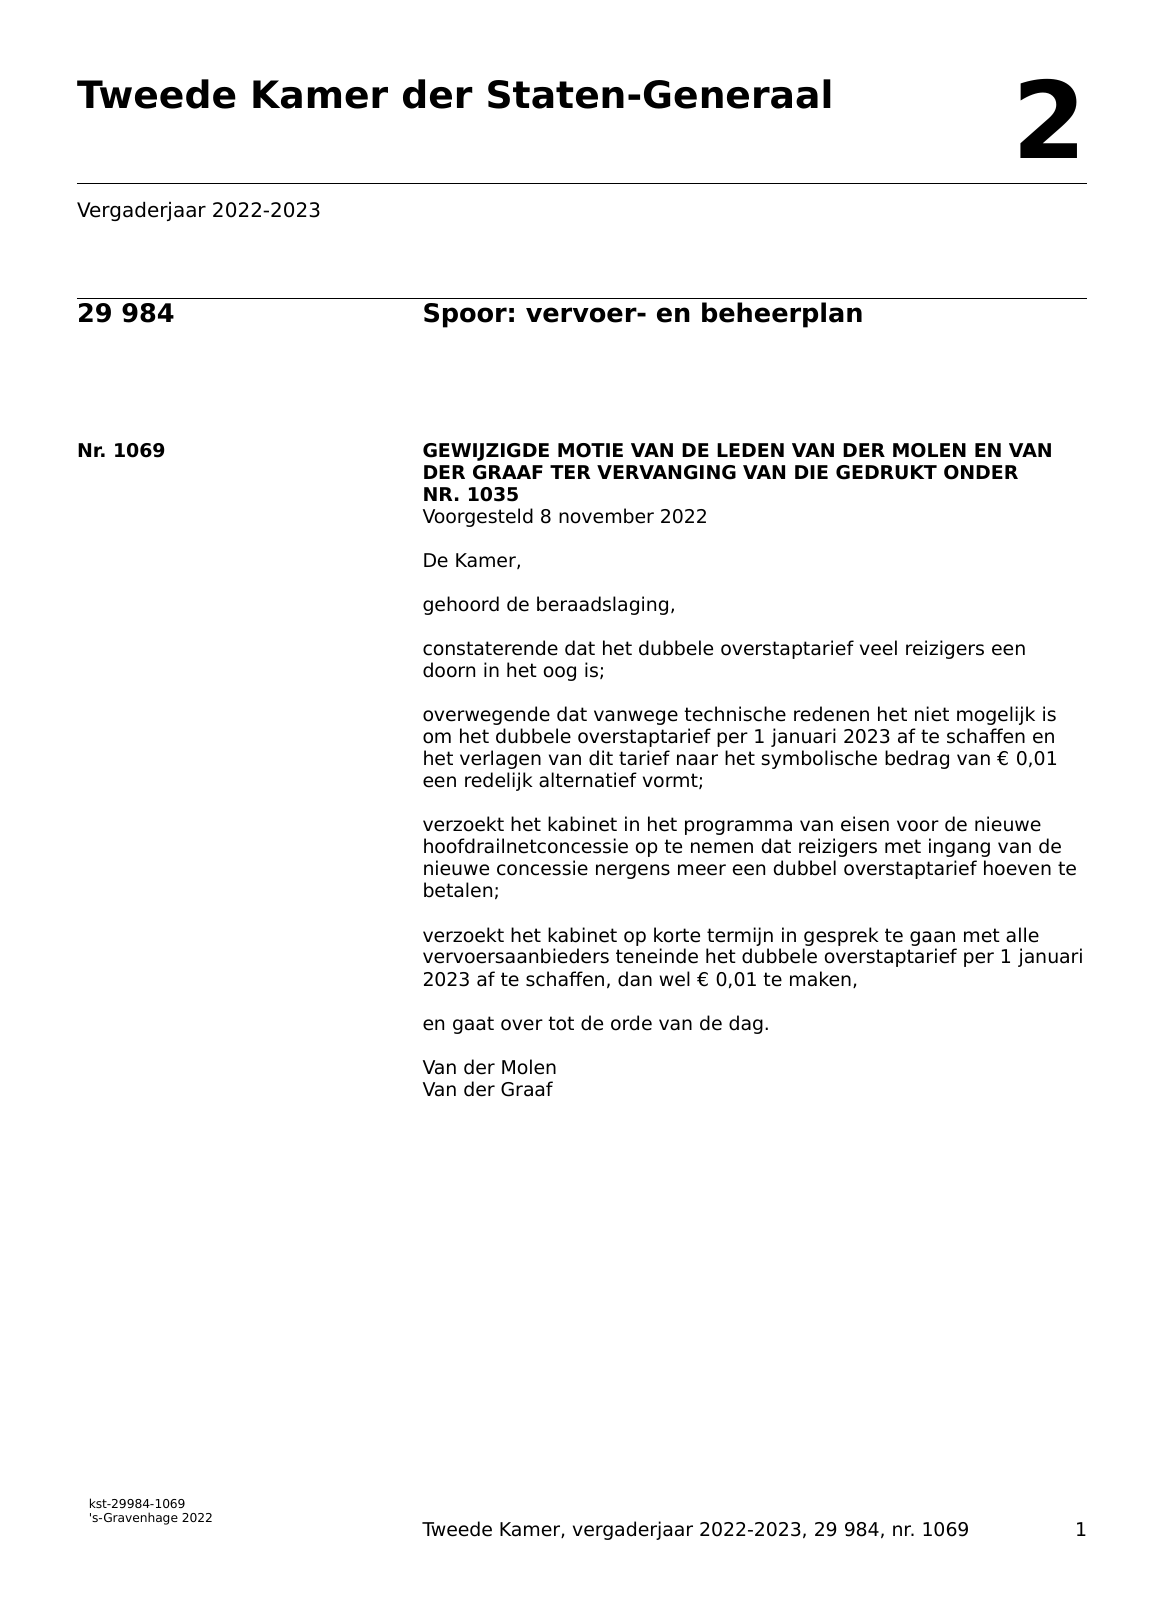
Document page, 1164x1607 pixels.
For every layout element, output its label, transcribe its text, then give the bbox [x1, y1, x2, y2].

text Voorgesteld 8 november 2022 [422, 506, 1087, 528]
text 's-Gravenhage 2022 [88, 1511, 323, 1525]
text Van der Graaf [422, 1079, 1087, 1101]
text en gaat over tot de orde van de dag. [422, 1013, 1087, 1034]
text De Kamer, [422, 550, 1087, 572]
text gehoord de beraadslaging, [422, 594, 1087, 616]
text verzoekt het kabinet op korte termijn in gesprek te gaan met alle vervoersaanbieders teneinde het dubbele overstaptarief per 1 januari 2023 af te schaffen, dan wel € 0,01 te maken, [422, 924, 1087, 990]
text kst-29984-1069 [88, 1497, 323, 1511]
text Van der Molen [422, 1057, 1087, 1079]
text overwegende dat vanwege technische redenen het niet mogelijk is om het dubbele overstaptarief per 1 januari 2023 af te schaffen en het verlagen van dit tarief naar het symbolische bedrag van € 0,01 een redelijk alternatief vormt; [422, 704, 1087, 792]
table_cell Vergaderjaar 2022-2023 [77, 184, 1087, 298]
text verzoekt het kabinet in het programma van eisen voor de nieuwe hoofdrailnetconcessie op te nemen dat reizigers met ingang van de nieuwe concessie nergens meer een dubbel overstaptarief hoeven te betalen; [422, 814, 1087, 902]
table_header 2 [886, 59, 1087, 183]
subtitle 29 984 Spoor: vervoer- en beheerplan [77, 299, 1087, 329]
table_header Tweede Kamer der Staten-Generaal [77, 59, 886, 183]
text constaterende dat het dubbele overstaptarief veel reizigers een doorn in het oog is; [422, 638, 1087, 682]
subtitle Nr. 1069 GEWIJZIGDE MOTIE VAN DE LEDEN VAN DER MOLEN EN VAN DER GRAAF TER VERVANGING VAN DIE GEDRUKT ONDER NR. 1035 [77, 440, 1087, 506]
